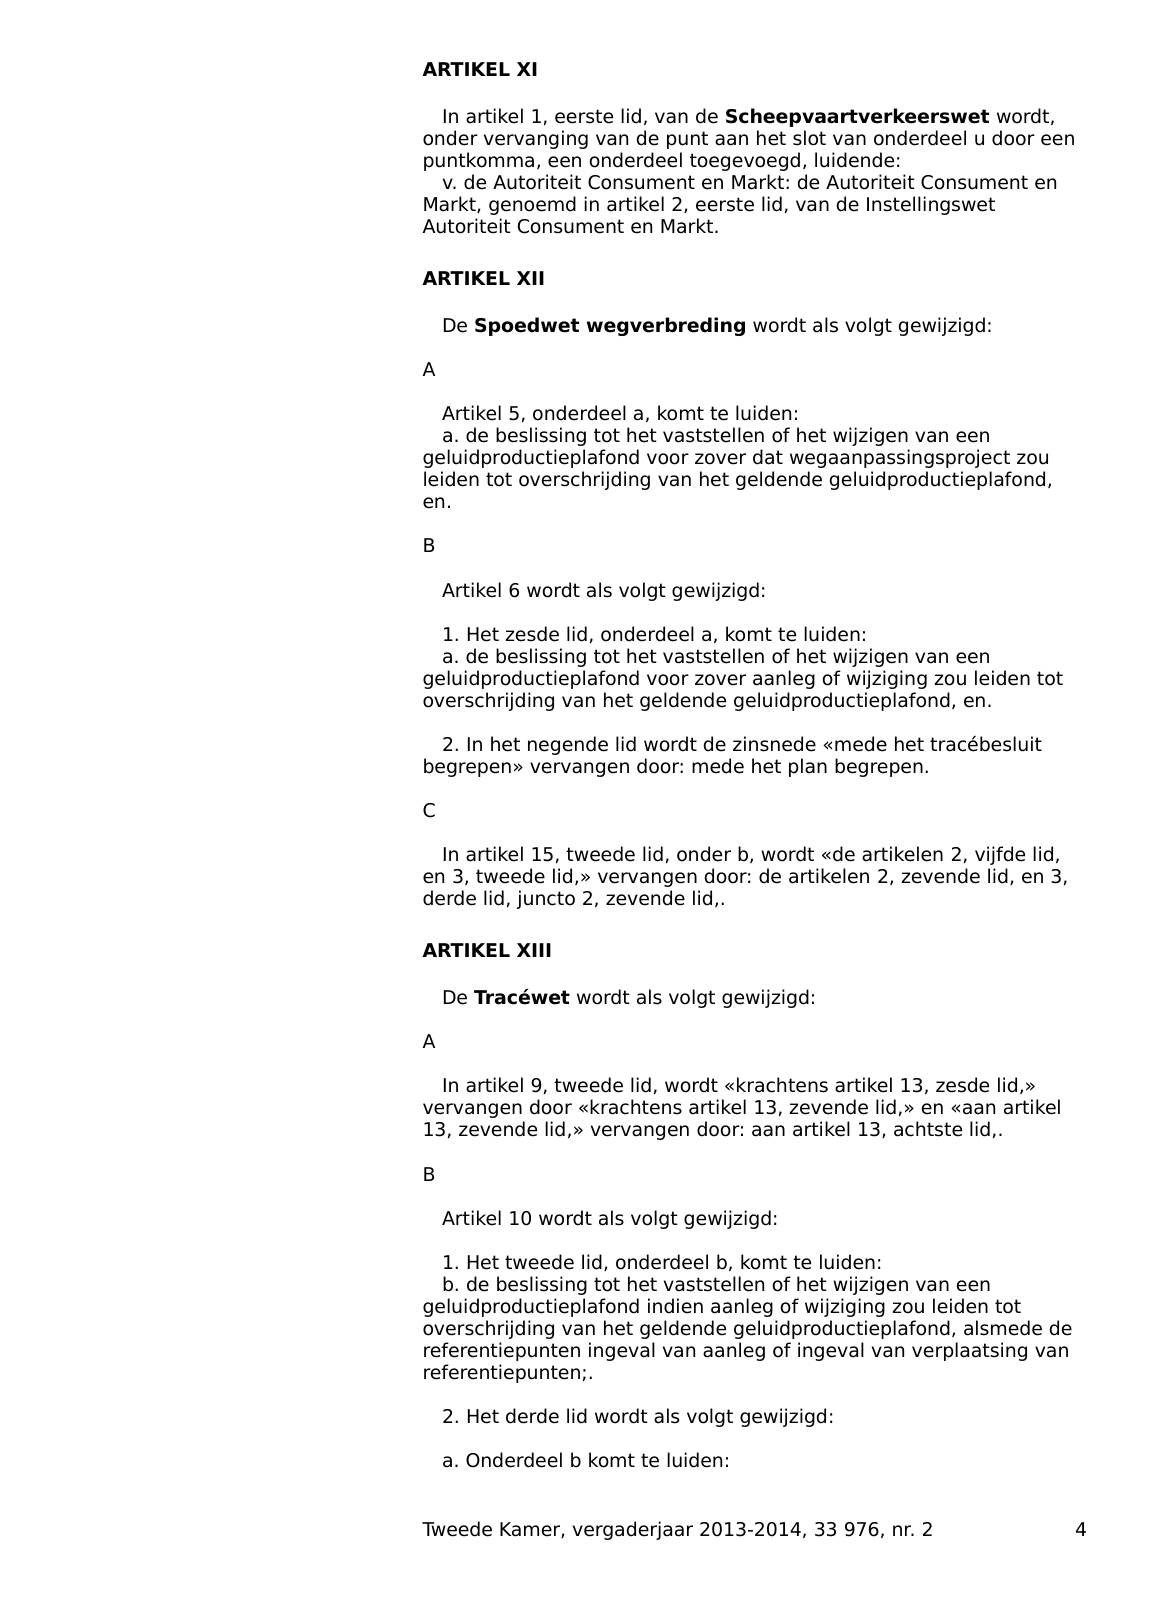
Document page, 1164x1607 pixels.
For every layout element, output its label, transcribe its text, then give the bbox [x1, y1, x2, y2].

text v. de Autoriteit Consument en Markt: de Autoriteit Consument en Markt, genoemd in artikel 2, eerste lid, van de Instellingswet Autoriteit Consument en Markt. [422, 172, 1087, 238]
text a. de beslissing tot het vaststellen of het wijzigen van een geluidproductieplafond voor zover dat wegaanpassingsproject zou leiden tot overschrijding van het geldende geluidproductieplafond, en. [422, 425, 1087, 513]
text Artikel 10 wordt als volgt gewijzigd: [422, 1208, 1087, 1229]
text a. de beslissing tot het vaststellen of het wijzigen van een geluidproductieplafond voor zover aanleg of wijziging zou leiden tot overschrijding van het geldende geluidproductieplafond, en. [422, 646, 1087, 712]
text B [422, 535, 1087, 557]
text In artikel 9, tweede lid, wordt «krachtens artikel 13, zesde lid,» vervangen door «krachtens artikel 13, zevende lid,» en «aan artikel 13, zevende lid,» vervangen door: aan artikel 13, achtste lid,. [422, 1075, 1087, 1141]
text 2. In het negende lid wordt de zinsnede «mede het tracébesluit begrepen» vervangen door: mede het plan begrepen. [422, 734, 1087, 778]
text b. de beslissing tot het vaststellen of het wijzigen van een geluidproductieplafond indien aanleg of wijziging zou leiden tot overschrijding van het geldende geluidproductieplafond, alsmede de referentiepunten ingeval van aanleg of ingeval van verplaatsing van referentiepunten;. [422, 1274, 1087, 1384]
text In artikel 15, tweede lid, onder b, wordt «de artikelen 2, vijfde lid, en 3, tweede lid,» vervangen door: de artikelen 2, zevende lid, en 3, derde lid, juncto 2, zevende lid,. [422, 844, 1087, 910]
subtitle ARTIKEL XIII [422, 940, 1087, 962]
text 1. Het zesde lid, onderdeel a, komt te luiden: [422, 624, 1087, 646]
text A [422, 359, 1087, 381]
subtitle ARTIKEL XI [422, 59, 1087, 81]
text In artikel 1, eerste lid, van de Scheepvaartverkeerswet wordt, onder vervanging van de punt aan het slot van onderdeel u door een puntkomma, een onderdeel toegevoegd, luidende: [422, 106, 1087, 172]
text 2. Het derde lid wordt als volgt gewijzigd: [422, 1406, 1087, 1428]
text a. Onderdeel b komt te luiden: [422, 1450, 1087, 1472]
text De Spoedwet wegverbreding wordt als volgt gewijzigd: [422, 315, 1087, 337]
text Artikel 5, onderdeel a, komt te luiden: [422, 403, 1087, 425]
subtitle ARTIKEL XII [422, 268, 1087, 290]
text 1. Het tweede lid, onderdeel b, komt te luiden: [422, 1252, 1087, 1274]
text B [422, 1163, 1087, 1185]
text A [422, 1031, 1087, 1053]
text Artikel 6 wordt als volgt gewijzigd: [422, 579, 1087, 601]
text De Tracéwet wordt als volgt gewijzigd: [422, 987, 1087, 1009]
text C [422, 800, 1087, 822]
